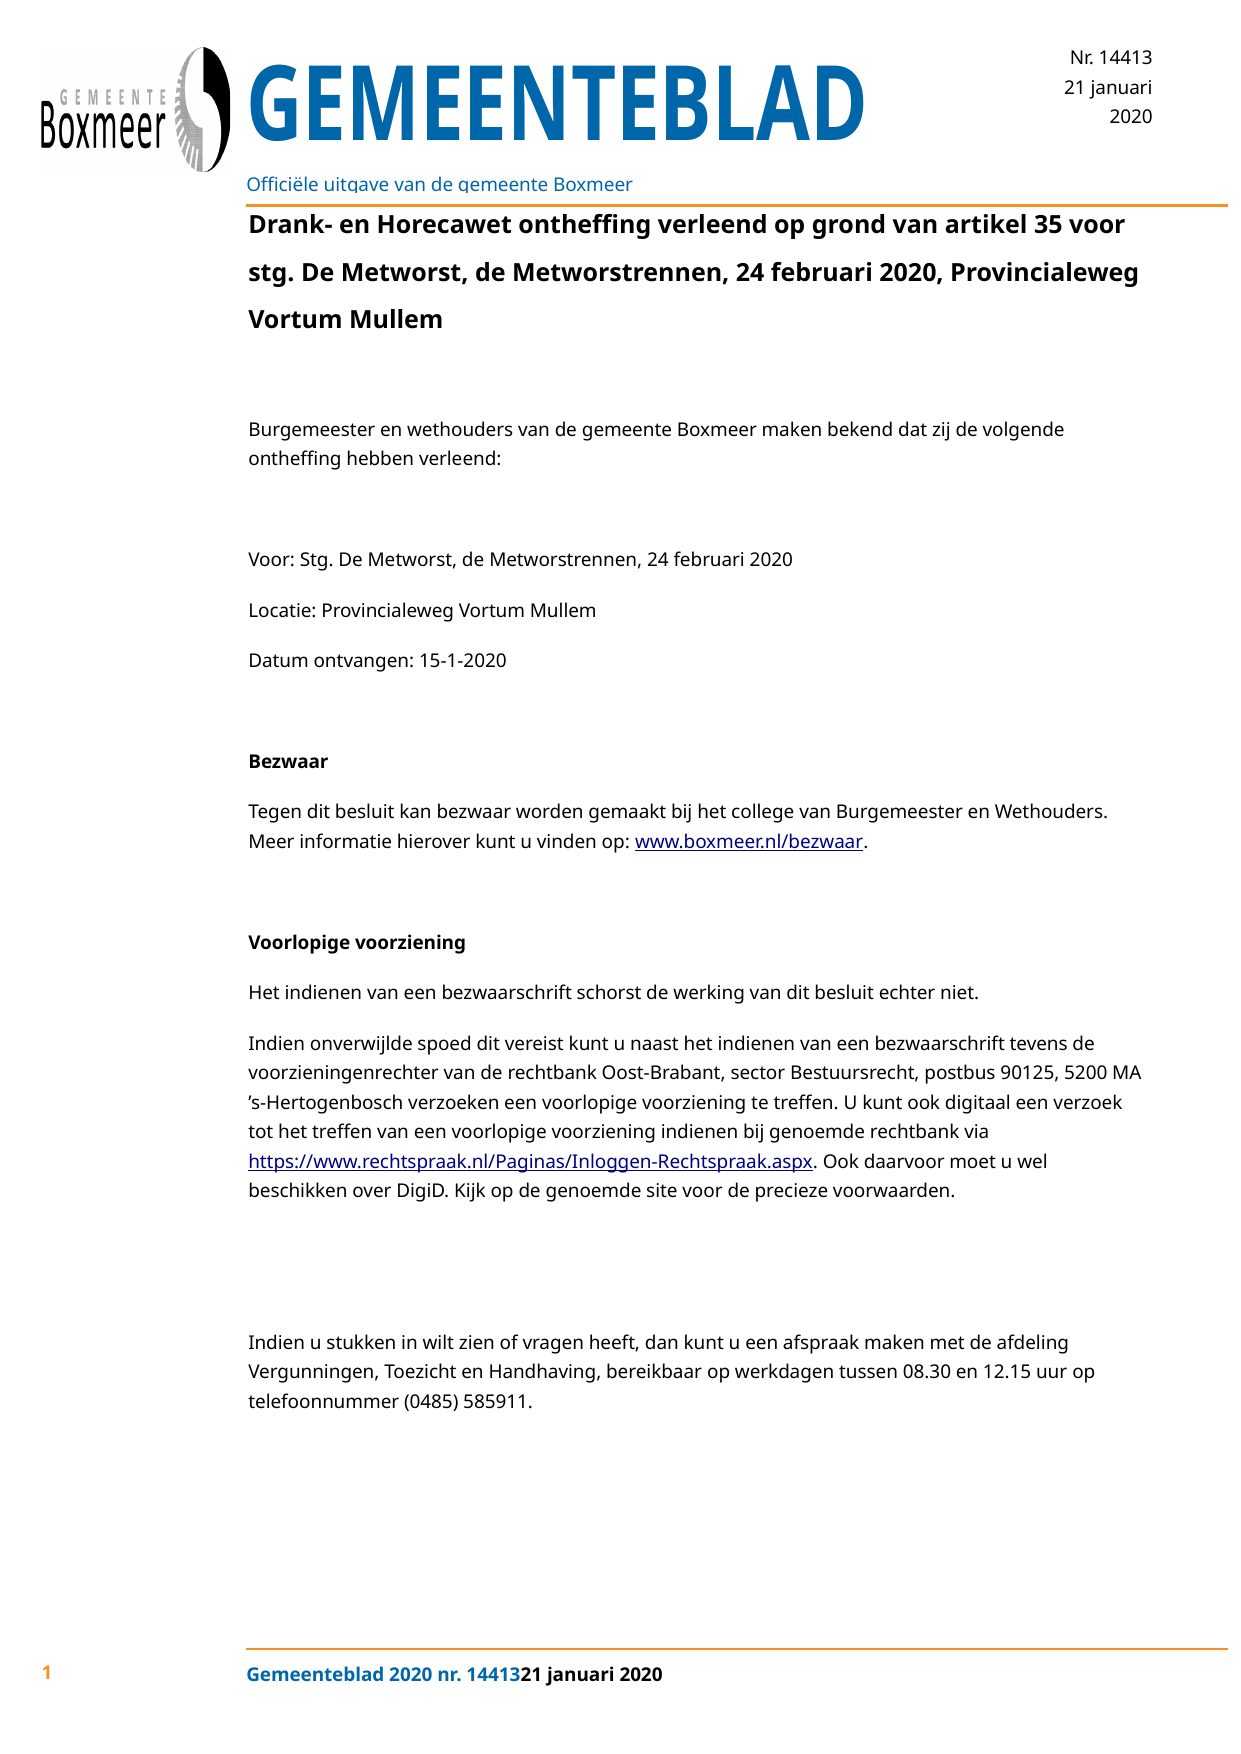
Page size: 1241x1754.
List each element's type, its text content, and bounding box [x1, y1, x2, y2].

text Indien u stukken in wilt zien of vragen heeft, dan kunt u een afspraak maken met de afdeling Vergunningen, Toezicht en Handhaving, bereikbaar op werkdagen tussen 08.30 en 12.15 uur op telefoonnummer (0485) 585911. [248, 1329, 1152, 1414]
text Voor: Stg. De Metworst, de Metworstrennen, 24 februari 2020 [248, 546, 1152, 572]
text Het indienen van een bezwaarschrift schorst de werking van dit besluit echter niet. [248, 979, 1152, 1005]
text Datum ontvangen: 15-1-2020 [248, 647, 1152, 673]
text Voorlopige voorziening [248, 929, 1152, 954]
text Burgemeester en wethouders van de gemeente Boxmeer maken bekend dat zij de volgende ontheffing hebben verleend: [248, 416, 1152, 471]
text Drank- en Horecawet ontheffing verleend op grond van artikel 35 voor stg. De Metworst, de Metworstrennen, 24 februari 2020, Provincialeweg Vortum Mullem [248, 207, 1152, 336]
text Bezwaar [248, 748, 1152, 774]
text Tegen dit besluit kan bezwaar worden gemaakt bij het college van Burgemeester en Wethouders. Meer informatie hierover kunt u vinden op: www.boxmeer.nl/bezwaar. [248, 798, 1152, 854]
picture [41, 47, 231, 172]
text Indien onverwijlde spoed dit vereist kunt u naast het indienen van een bezwaarschrift tevens de voorzieningenrechter van de rechtbank Oost-Brabant, sector Bestuursrecht, postbus 90125, 5200 MA ’s-Hertogenbosch verzoeken een voorlopige voorziening te treffen. U kunt ook digitaal een verzoek tot het treffen van een voorlopige voorziening indienen bij genoemde rechtbank via https://www.rechtspraak.nl/Paginas/Inloggen-Rechtspraak.aspx. Ook daarvoor moet u wel beschikken over DigiD. Kijk op de genoemde site voor de precieze voorwaarden. [248, 1030, 1152, 1203]
text Locatie: Provincialeweg Vortum Mullem [248, 597, 1152, 622]
